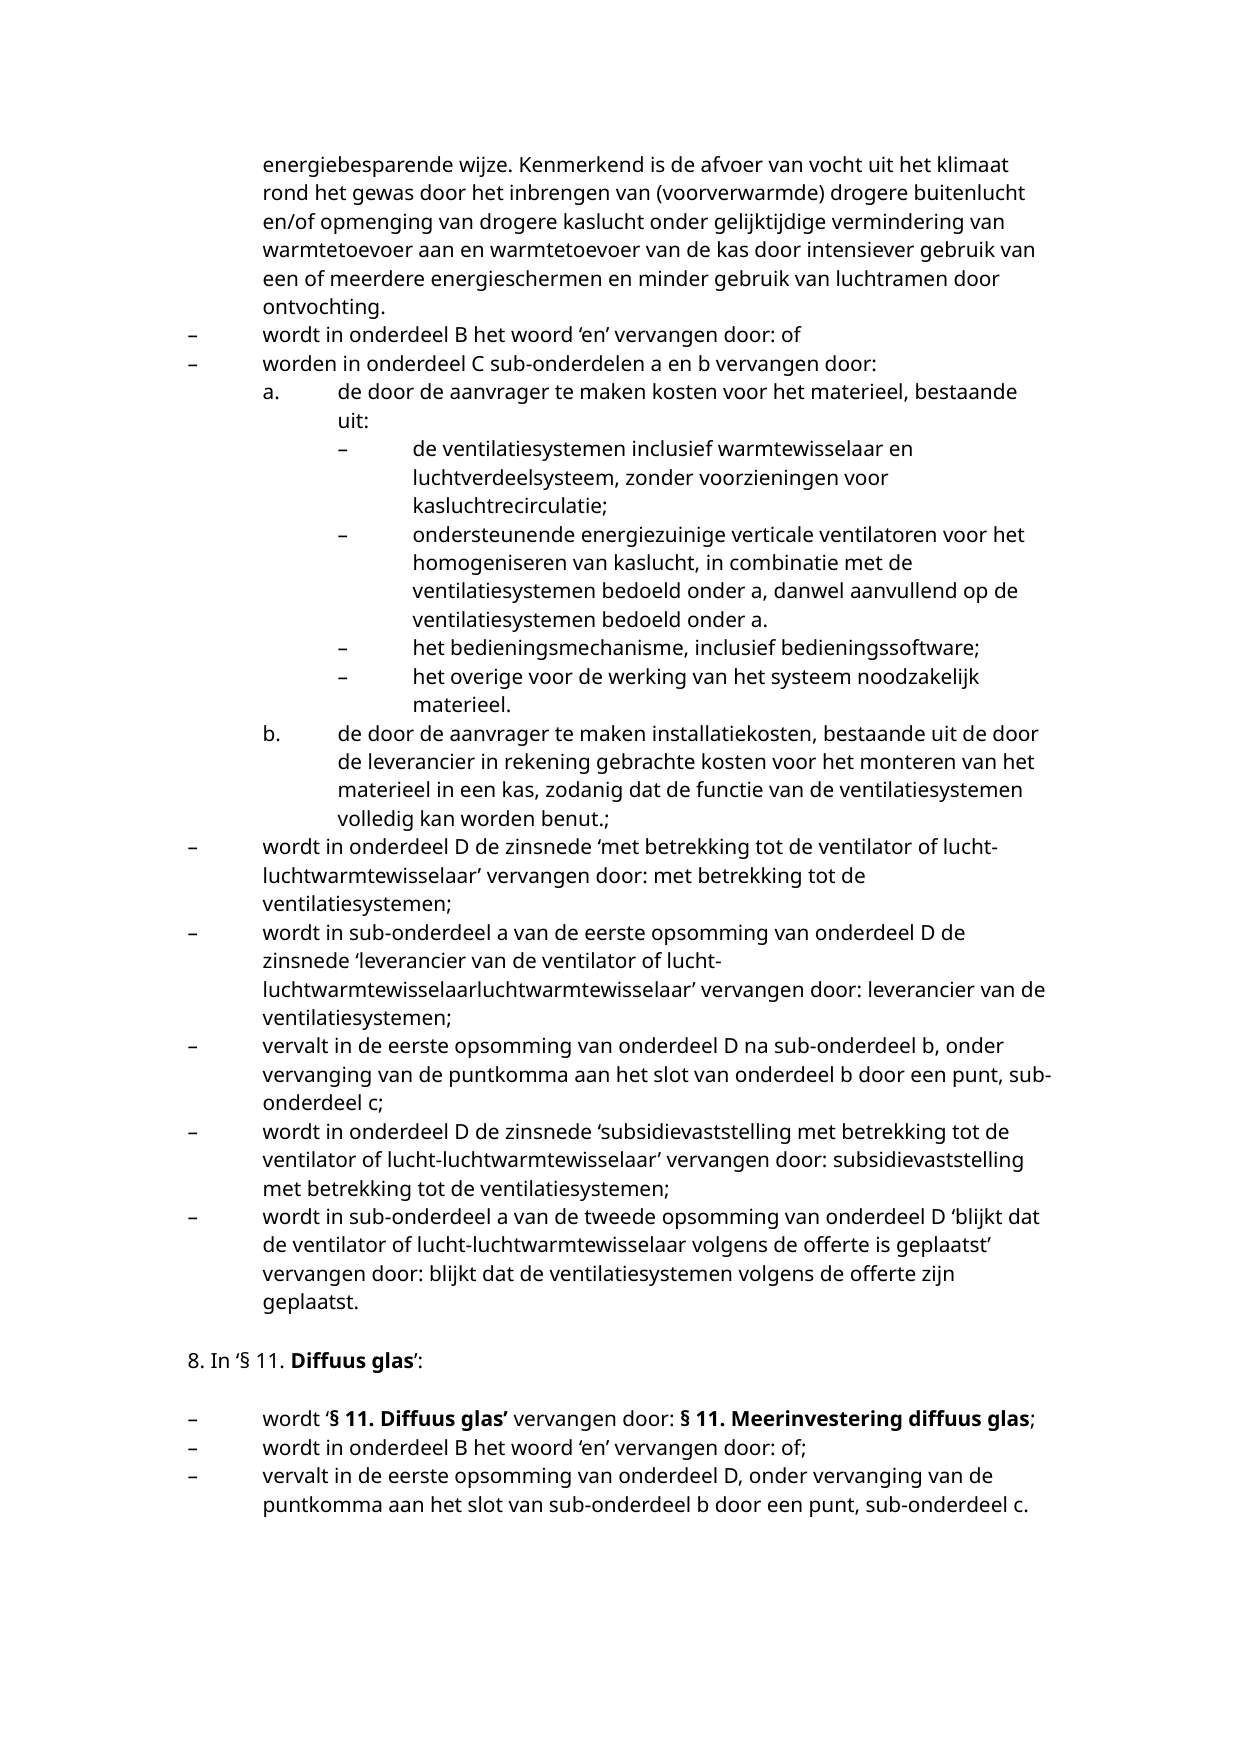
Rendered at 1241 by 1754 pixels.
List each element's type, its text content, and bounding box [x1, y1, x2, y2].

list energiebesparende wijze. Kenmerkend is de afvoer van vocht uit het klimaat rond het gewas door het inbrengen van (voorverwarmde) drogere buitenlucht en/of opmenging van drogere kaslucht onder gelijktijdige vermindering van warmtetoevoer aan en warmtetoevoer van de kas door intensiever gebruik van een of meerdere energieschermen en minder gebruik van luchtramen door ontvochting. [187, 150, 1053, 321]
list wordt in onderdeel D de zinsnede ‘subsidievaststelling met betrekking tot de ventilator of lucht-luchtwarmtewisselaar’ vervangen door: subsidievaststelling met betrekking tot de ventilatiesystemen; [187, 1117, 1053, 1202]
list het bedieningsmechanisme, inclusief bedieningssoftware; [337, 633, 1053, 662]
list wordt in sub-onderdeel a van de tweede opsomming van onderdeel D ‘blijkt dat de ventilator of lucht-luchtwarmtewisselaar volgens de offerte is geplaatst’ vervangen door: blijkt dat de ventilatiesystemen volgens de offerte zijn geplaatst. [187, 1202, 1053, 1316]
list vervalt in de eerste opsomming van onderdeel D na sub-onderdeel b, onder vervanging van de puntkomma aan het slot van onderdeel b door een punt, sub-onderdeel c; [187, 1032, 1053, 1117]
text 8. In ‘§ 11. Diffuus glas’: [187, 1346, 1053, 1374]
list wordt in onderdeel D de zinsnede ‘met betrekking tot de ventilator of lucht-luchtwarmtewisselaar’ vervangen door: met betrekking tot de ventilatiesystemen; [187, 832, 1053, 918]
list de door de aanvrager te maken kosten voor het materieel, bestaande uit: [262, 377, 1053, 434]
list vervalt in de eerste opsomming van onderdeel D, onder vervanging van de puntkomma aan het slot van sub-onderdeel b door een punt, sub-onderdeel c. [187, 1461, 1053, 1518]
list het overige voor de werking van het systeem noodzakelijk materieel. [337, 662, 1053, 719]
list wordt ‘§ 11. Diffuus glas’ vervangen door: § 11. Meerinvestering diffuus glas; [187, 1404, 1053, 1433]
list wordt in sub-onderdeel a van de eerste opsomming van onderdeel D de zinsnede ‘leverancier van de ventilator of lucht-luchtwarmtewisselaarluchtwarmtewisselaar’ vervangen door: leverancier van de ventilatiesystemen; [187, 918, 1053, 1032]
list wordt in onderdeel B het woord ‘en’ vervangen door: of; [187, 1433, 1053, 1461]
list de door de aanvrager te maken installatiekosten, bestaande uit de door de leverancier in rekening gebrachte kosten voor het monteren van het materieel in een kas, zodanig dat de functie van de ventilatiesystemen volledig kan worden benut.; [262, 719, 1053, 832]
list de ventilatiesystemen inclusief warmtewisselaar en luchtverdeelsysteem, zonder voorzieningen voor kasluchtrecirculatie; [337, 434, 1053, 520]
list worden in onderdeel C sub-onderdelen a en b vervangen door: [187, 349, 1053, 377]
list wordt in onderdeel B het woord ‘en’ vervangen door: of [187, 321, 1053, 349]
list ondersteunende energiezuinige verticale ventilatoren voor het homogeniseren van kaslucht, in combinatie met de ventilatiesystemen bedoeld onder a, danwel aanvullend op de ventilatiesystemen bedoeld onder a. [337, 520, 1053, 633]
